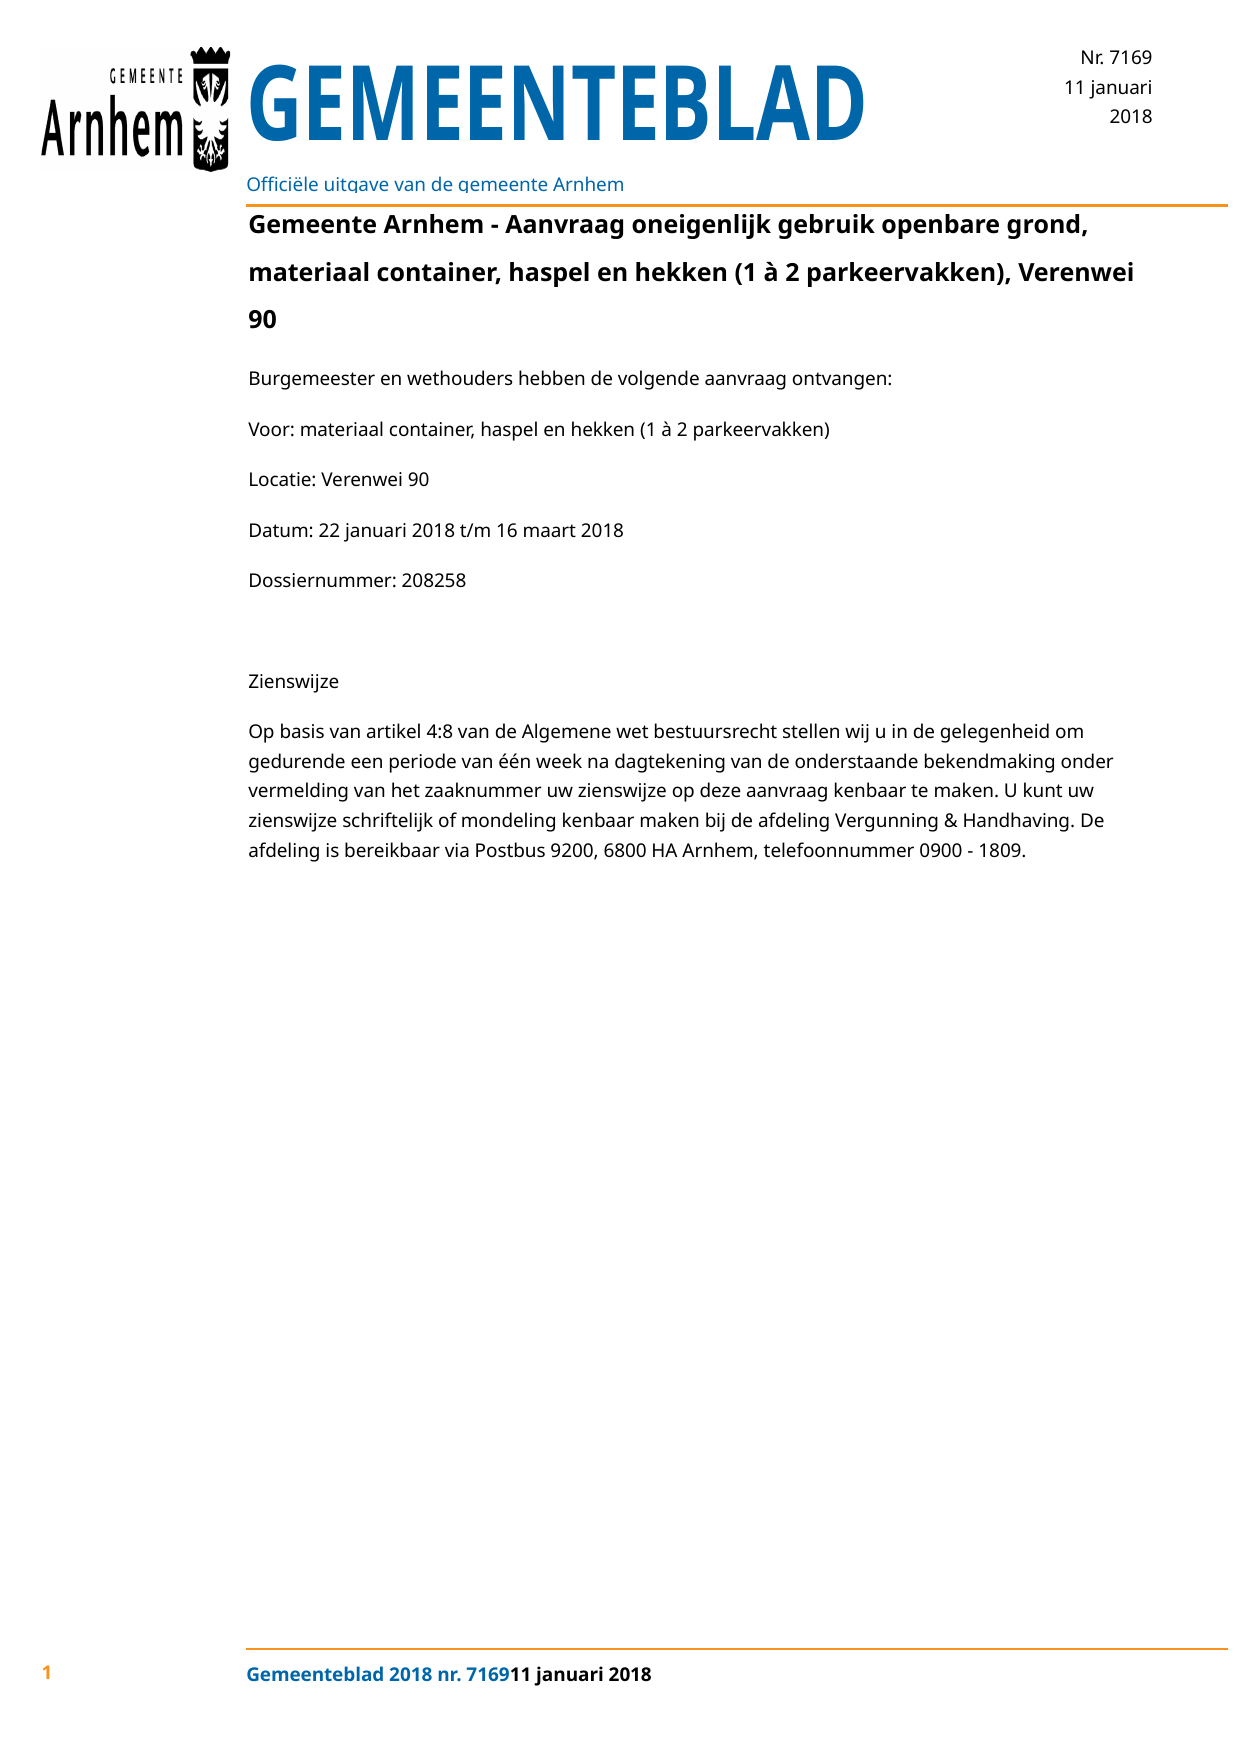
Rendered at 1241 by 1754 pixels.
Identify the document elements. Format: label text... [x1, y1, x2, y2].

text Zienswijze [248, 668, 1152, 694]
picture [41, 47, 231, 172]
text Dossiernummer: 208258 [248, 567, 1152, 593]
text Locatie: Verenwei 90 [248, 466, 1152, 492]
text Op basis van artikel 4:8 van de Algemene wet bestuursrecht stellen wij u in de gelegenheid om gedurende een periode van één week na dagtekening van de onderstaande bekendmaking onder vermelding van het zaaknummer uw zienswijze op deze aanvraag kenbaar te maken. U kunt uw zienswijze schriftelijk of mondeling kenbaar maken bij de afdeling Vergunning & Handhaving. De afdeling is bereikbaar via Postbus 9200, 6800 HA Arnhem, telefoonnummer 0900 - 1809. [248, 718, 1152, 862]
text Voor: materiaal container, haspel en hekken (1 à 2 parkeervakken) [248, 416, 1152, 442]
text Gemeente Arnhem - Aanvraag oneigenlijk gebruik openbare grond, materiaal container, haspel en hekken (1 à 2 parkeervakken), Verenwei 90 [248, 207, 1152, 336]
text Datum: 22 januari 2018 t/m 16 maart 2018 [248, 517, 1152, 542]
text Burgemeester en wethouders hebben de volgende aanvraag ontvangen: [248, 366, 1152, 391]
